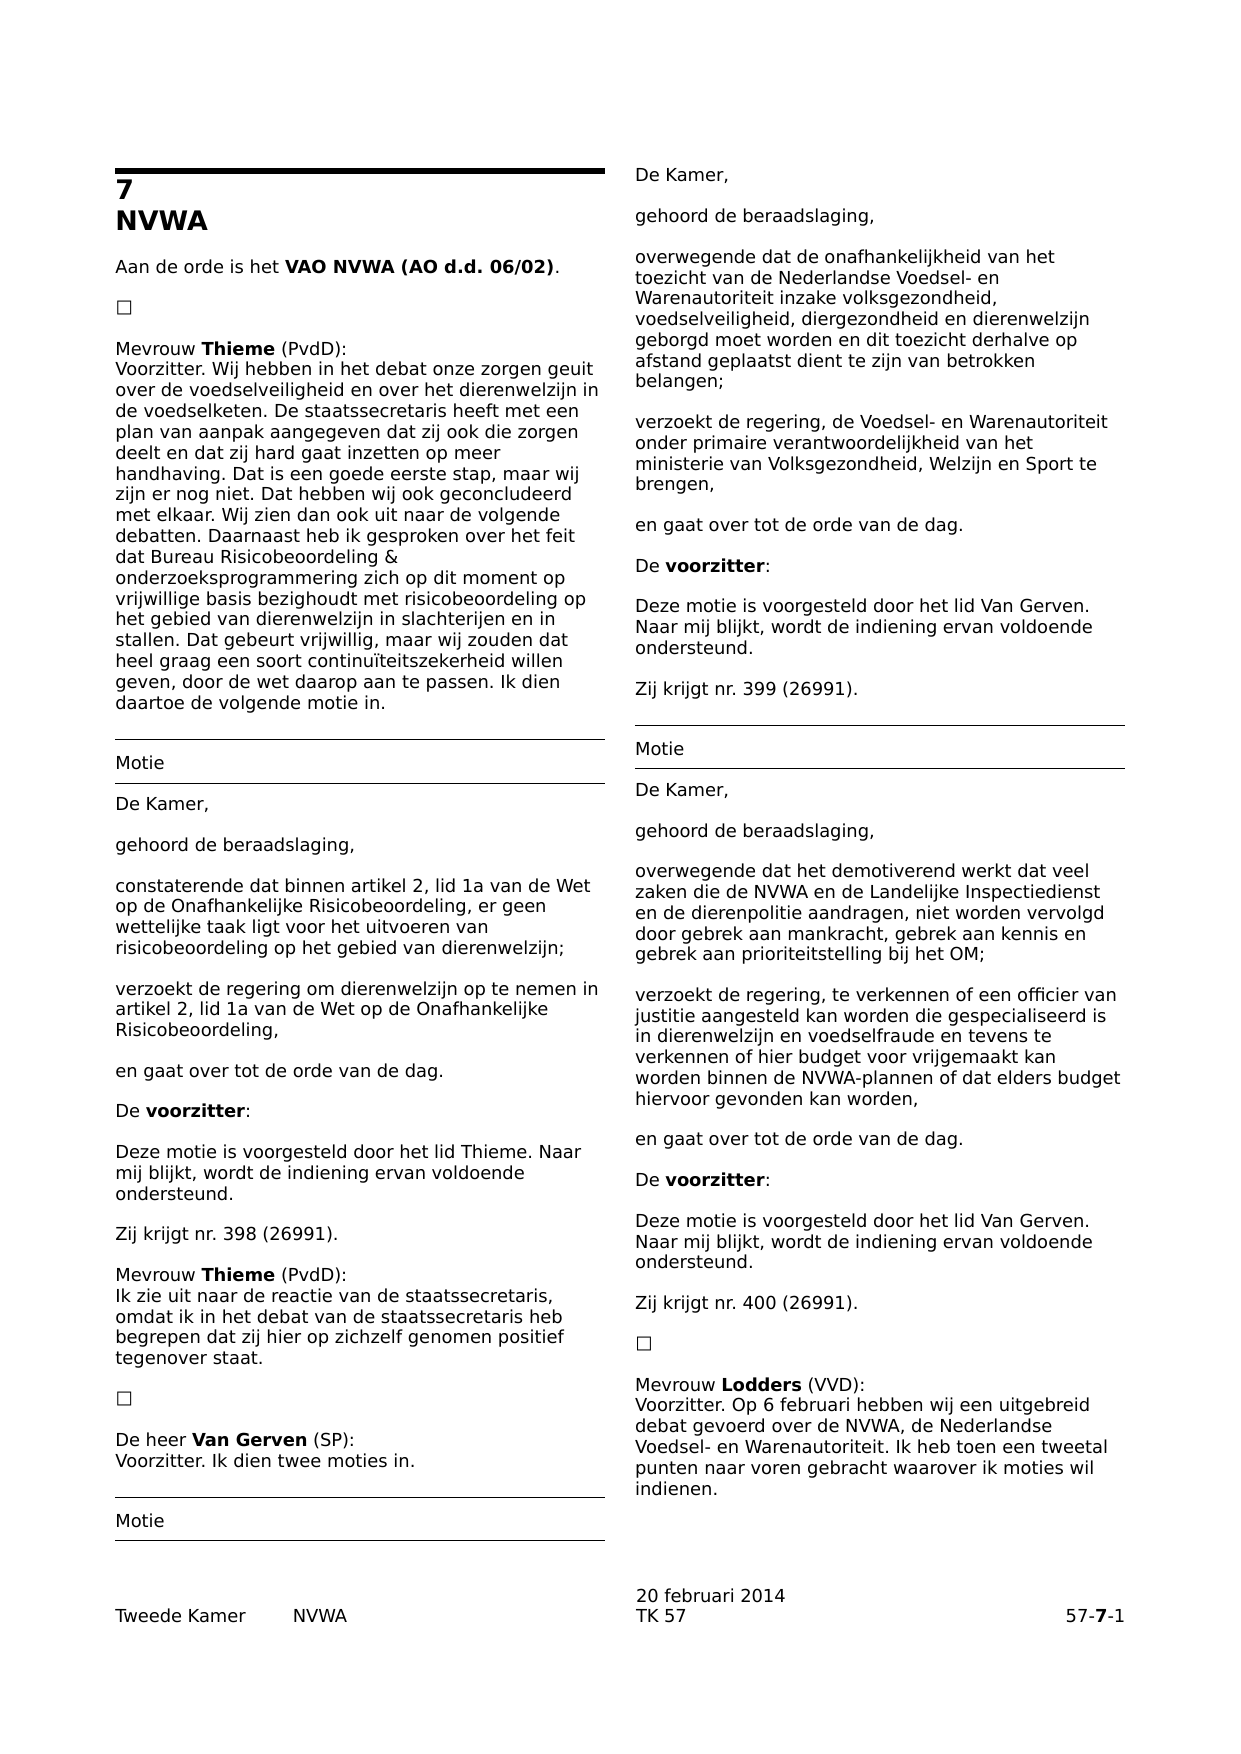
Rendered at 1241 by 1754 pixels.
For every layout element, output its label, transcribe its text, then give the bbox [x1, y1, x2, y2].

text ⬜ [635, 1334, 1125, 1354]
text Aan de orde is het VAO NVWA (AO d.d. 06/02). [115, 257, 605, 278]
text gehoord de beraadslaging, [635, 821, 1125, 841]
text gehoord de beraadslaging, [115, 835, 605, 855]
text overwegende dat de onafhankelijkheid van het toezicht van de Nederlandse Voedsel- en Warenautoriteit inzake volksgezondheid, voedselveiligheid, diergezondheid en dierenwelzijn geborgd moet worden en dit toezicht derhalve op afstand geplaatst dient te zijn van betrokken belangen; [635, 247, 1125, 392]
text De voorzitter: [635, 1170, 1125, 1191]
text en gaat over tot de orde van de dag. [635, 1129, 1125, 1150]
text verzoekt de regering om dierenwelzijn op te nemen in artikel 2, lid 1a van de Wet op de Onafhankelijke Risicobeoordeling, [115, 978, 605, 1041]
text overwegende dat het demotiverend werkt dat veel zaken die de NVWA en de Landelijke Inspectiedienst en de dierenpolitie aandragen, niet worden vervolgd door gebrek aan mankracht, gebrek aan kennis en gebrek aan prioriteitstelling bij het OM; [635, 861, 1125, 965]
text gehoord de beraadslaging, [635, 206, 1125, 227]
text Zij krijgt nr. 400 (26991). [635, 1293, 1125, 1314]
text Voorzitter. Op 6 februari hebben wij een uitgebreid debat gevoerd over de NVWA, de Nederlandse Voedsel- en Warenautoriteit. Ik heb toen een tweetal punten naar voren gebracht waarover ik moties wil indienen. [635, 1395, 1125, 1499]
text Motie [115, 753, 605, 774]
text Zij krijgt nr. 399 (26991). [635, 678, 1125, 699]
text en gaat over tot de orde van de dag. [635, 515, 1125, 536]
text Ik zie uit naar de reactie van de staatssecretaris, omdat ik in het debat van de staatssecretaris heb begrepen dat zij hier op zichzelf genomen positief tegenover staat. [115, 1286, 605, 1369]
text De Kamer, [635, 165, 1125, 186]
text Voorzitter. Ik dien twee moties in. [115, 1450, 605, 1471]
text Deze motie is voorgesteld door het lid Thieme. Naar mij blijkt, wordt de indiening ervan voldoende ondersteund. [115, 1142, 605, 1204]
text Deze motie is voorgesteld door het lid Van Gerven. Naar mij blijkt, wordt de indiening ervan voldoende ondersteund. [635, 1211, 1125, 1273]
text ⬜ [115, 1389, 605, 1410]
text verzoekt de regering, te verkennen of een officier van justitie aangesteld kan worden die gespecialiseerd is in dierenwelzijn en voedselfraude en tevens te verkennen of hier budget voor vrijgemaakt kan worden binnen de NVWA-plannen of dat elders budget hiervoor gevonden kan worden, [635, 985, 1125, 1109]
text De voorzitter: [115, 1101, 605, 1122]
text en gaat over tot de orde van de dag. [115, 1061, 605, 1081]
text Mevrouw Thieme (PvdD): [115, 1265, 605, 1286]
text Zij krijgt nr. 398 (26991). [115, 1224, 605, 1245]
text Mevrouw Lodders (VVD): [635, 1374, 1125, 1395]
text De Kamer, [635, 780, 1125, 801]
text constaterende dat binnen artikel 2, lid 1a van de Wet op de Onafhankelijke Risicobeoordeling, er geen wettelijke taak ligt voor het uitvoeren van risicobeoordeling op het gebied van dierenwelzijn; [115, 875, 605, 958]
text De heer Van Gerven (SP): [115, 1430, 605, 1450]
text Mevrouw Thieme (PvdD): [115, 338, 605, 359]
text ⬜ [115, 298, 605, 318]
text De voorzitter: [635, 556, 1125, 576]
text Motie [115, 1511, 605, 1532]
text Deze motie is voorgesteld door het lid Van Gerven. Naar mij blijkt, wordt de indiening ervan voldoende ondersteund. [635, 596, 1125, 658]
text verzoekt de regering, de Voedsel- en Warenautoriteit onder primaire verantwoordelijkheid van het ministerie van Volksgezondheid, Welzijn en Sport te brengen, [635, 412, 1125, 495]
text Motie [635, 739, 1125, 760]
text De Kamer, [115, 794, 605, 815]
title 7 NVWA [115, 174, 605, 237]
text Voorzitter. Wij hebben in het debat onze zorgen geuit over de voedselveiligheid en over het dierenwelzijn in de voedselketen. De staatssecretaris heeft met een plan van aanpak aangegeven dat zij ook die zorgen deelt en dat zij hard gaat inzetten op meer handhaving. Dat is een goede eerste stap, maar wij zijn er nog niet. Dat hebben wij ook geconcludeerd met elkaar. Wij zien dan ook uit naar de volgende debatten. Daarnaast heb ik gesproken over het feit dat Bureau Risicobeoordeling & onderzoeksprogrammering zich op dit moment op vrijwillige basis bezighoudt met risicobeoordeling op het gebied van dierenwelzijn in slachterijen en in stallen. Dat gebeurt vrijwillig, maar wij zouden dat heel graag een soort continuïteitszekerheid willen geven, door de wet daarop aan te passen. Ik dien daartoe de volgende motie in. [115, 359, 605, 713]
